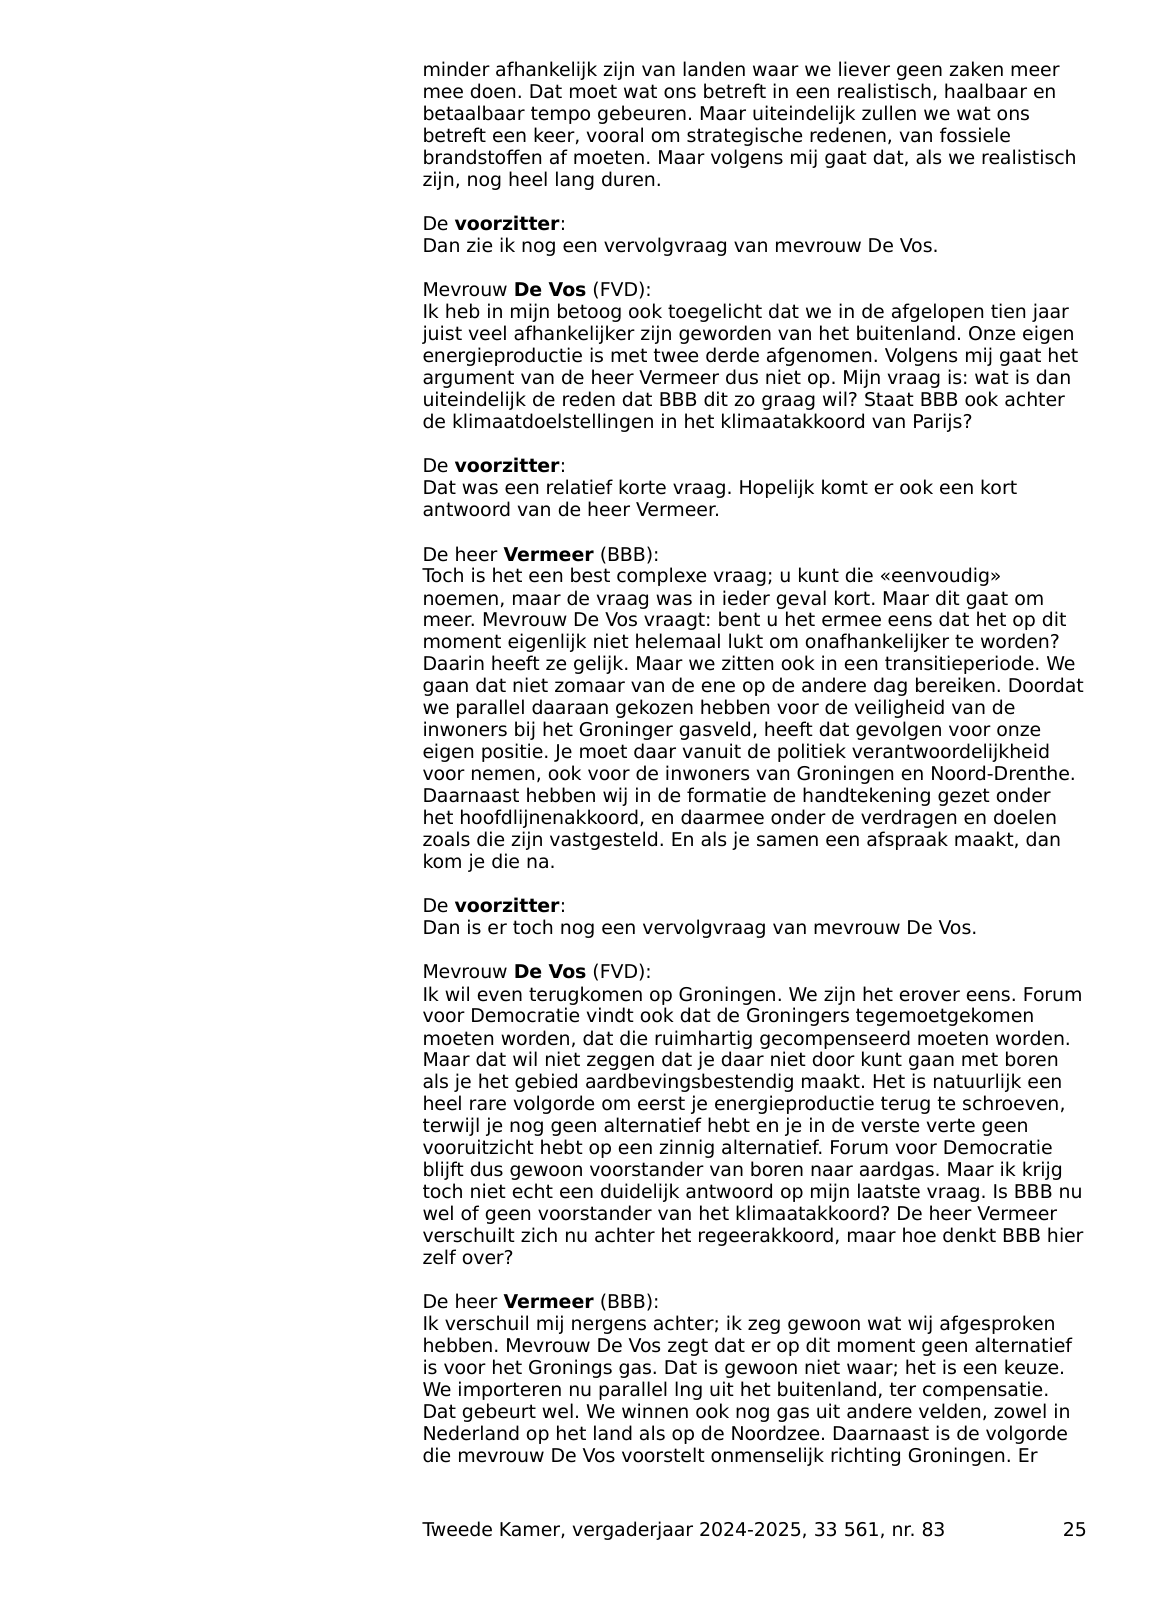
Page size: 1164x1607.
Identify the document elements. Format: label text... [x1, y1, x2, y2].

text Mevrouw De Vos (FVD): [422, 961, 1087, 983]
text De heer Vermeer (BBB): [422, 1291, 1087, 1313]
text De voorzitter: [422, 213, 1087, 235]
text minder afhankelijk zijn van landen waar we liever geen zaken meer mee doen. Dat moet wat ons betreft in een realistisch, haalbaar en betaalbaar tempo gebeuren. Maar uiteindelijk zullen we wat ons betreft een keer, vooral om strategische redenen, van fossiele brandstoffen af moeten. Maar volgens mij gaat dat, als we realistisch zijn, nog heel lang duren. [422, 59, 1087, 191]
text De heer Vermeer (BBB): [422, 543, 1087, 565]
text De voorzitter: [422, 895, 1087, 917]
text Ik heb in mijn betoog ook toegelicht dat we in de afgelopen tien jaar juist veel afhankelijker zijn geworden van het buitenland. Onze eigen energieproductie is met twee derde afgenomen. Volgens mij gaat het argument van de heer Vermeer dus niet op. Mijn vraag is: wat is dan uiteindelijk de reden dat BBB dit zo graag wil? Staat BBB ook achter de klimaatdoelstellingen in het klimaatakkoord van Parijs? [422, 301, 1087, 433]
text Ik wil even terugkomen op Groningen. We zijn het erover eens. Forum voor Democratie vindt ook dat de Groningers tegemoetgekomen moeten worden, dat die ruimhartig gecompenseerd moeten worden. Maar dat wil niet zeggen dat je daar niet door kunt gaan met boren als je het gebied aardbevingsbestendig maakt. Het is natuurlijk een heel rare volgorde om eerst je energieproductie terug te schroeven, terwijl je nog geen alternatief hebt en je in de verste verte geen vooruitzicht hebt op een zinnig alternatief. Forum voor Democratie blijft dus gewoon voorstander van boren naar aardgas. Maar ik krijg toch niet echt een duidelijk antwoord op mijn laatste vraag. Is BBB nu wel of geen voorstander van het klimaatakkoord? De heer Vermeer verschuilt zich nu achter het regeerakkoord, maar hoe denkt BBB hier zelf over? [422, 983, 1087, 1269]
text Toch is het een best complexe vraag; u kunt die «eenvoudig» noemen, maar de vraag was in ieder geval kort. Maar dit gaat om meer. Mevrouw De Vos vraagt: bent u het ermee eens dat het op dit moment eigenlijk niet helemaal lukt om onafhankelijker te worden? Daarin heeft ze gelijk. Maar we zitten ook in een transitieperiode. We gaan dat niet zomaar van de ene op de andere dag bereiken. Doordat we parallel daaraan gekozen hebben voor de veiligheid van de inwoners bij het Groninger gasveld, heeft dat gevolgen voor onze eigen positie. Je moet daar vanuit de politiek verantwoordelijkheid voor nemen, ook voor de inwoners van Groningen en Noord-Drenthe. Daarnaast hebben wij in de formatie de handtekening gezet onder het hoofdlijnenakkoord, en daarmee onder de verdragen en doelen zoals die zijn vastgesteld. En als je samen een afspraak maakt, dan kom je die na. [422, 565, 1087, 873]
text Dan zie ik nog een vervolgvraag van mevrouw De Vos. [422, 235, 1087, 257]
text Dat was een relatief korte vraag. Hopelijk komt er ook een kort antwoord van de heer Vermeer. [422, 477, 1087, 521]
text Mevrouw De Vos (FVD): [422, 279, 1087, 301]
text De voorzitter: [422, 455, 1087, 477]
text Dan is er toch nog een vervolgvraag van mevrouw De Vos. [422, 917, 1087, 939]
text Ik verschuil mij nergens achter; ik zeg gewoon wat wij afgesproken hebben. Mevrouw De Vos zegt dat er op dit moment geen alternatief is voor het Gronings gas. Dat is gewoon niet waar; het is een keuze. We importeren nu parallel lng uit het buitenland, ter compensatie. Dat gebeurt wel. We winnen ook nog gas uit andere velden, zowel in Nederland op het land als op de Noordzee. Daarnaast is de volgorde die mevrouw De Vos voorstelt onmenselijk richting Groningen. Er [422, 1313, 1087, 1467]
